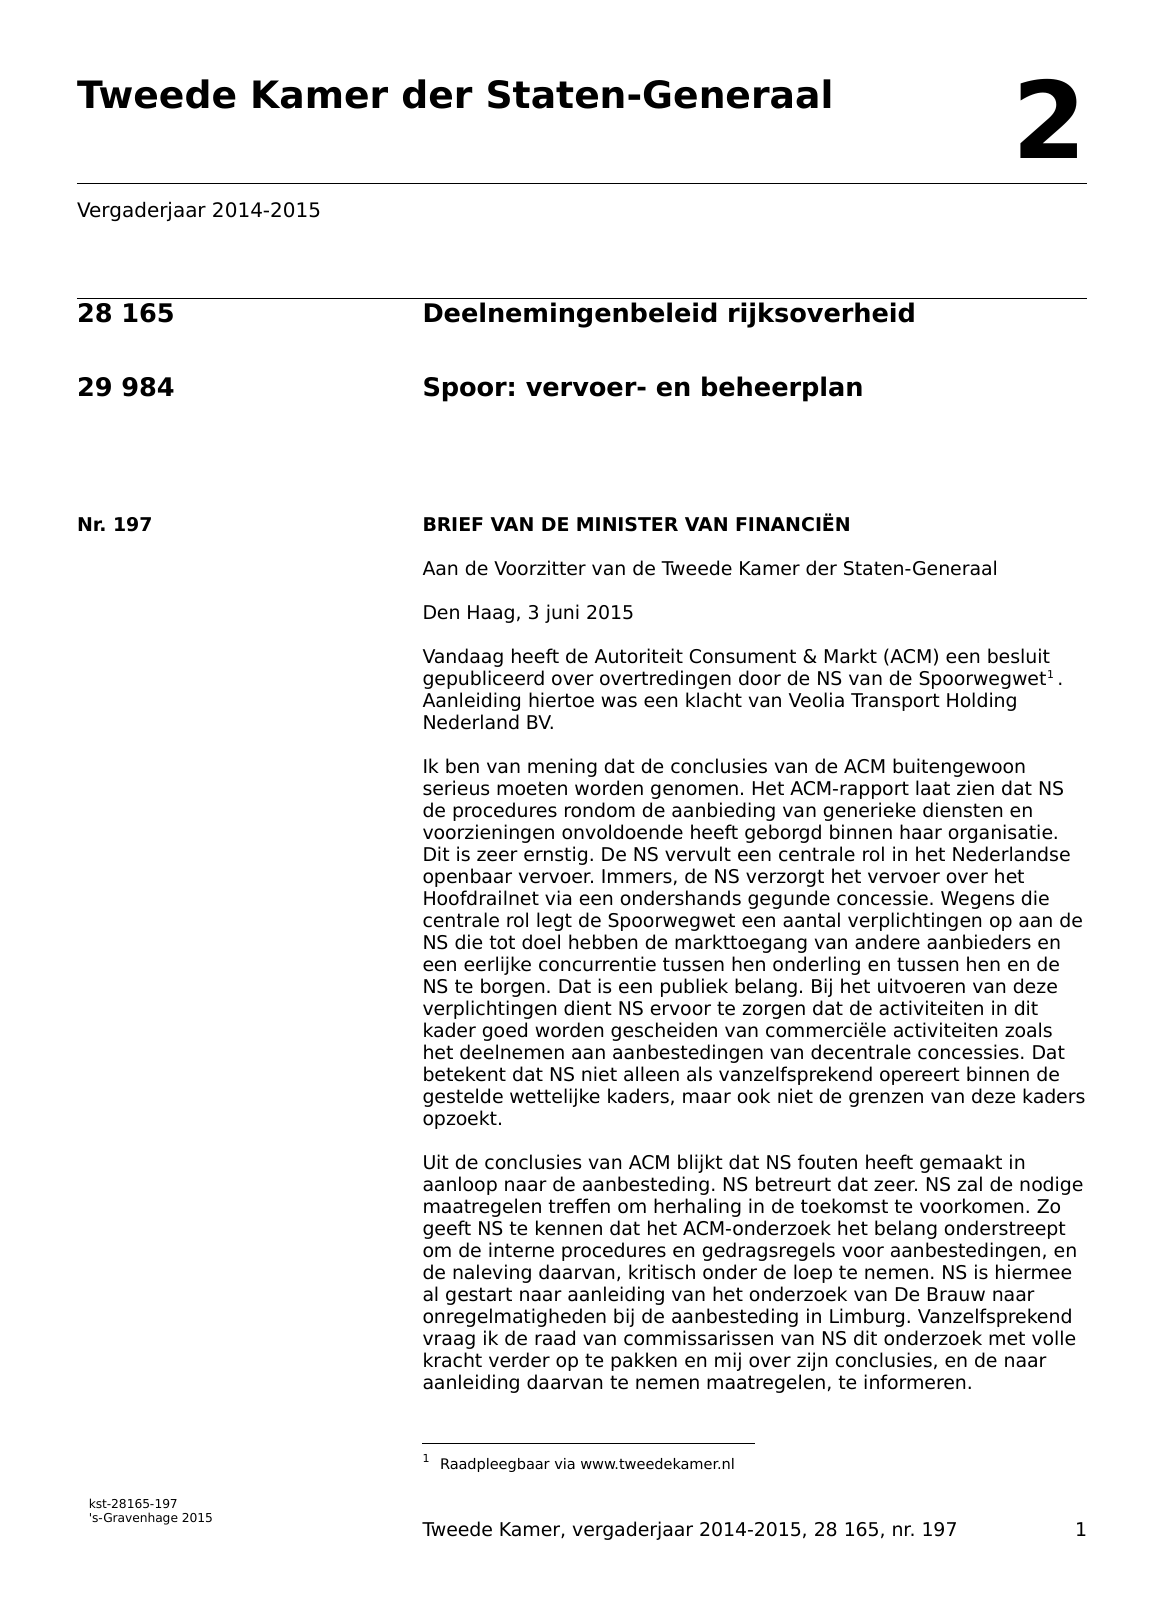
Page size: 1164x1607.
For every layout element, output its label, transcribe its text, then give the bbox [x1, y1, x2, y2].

text 's-Gravenhage 2015 [88, 1511, 323, 1525]
text Raadpleegbaar via www.tweedekamer.nl [422, 1452, 1087, 1474]
text kst-28165-197 [88, 1497, 323, 1511]
subtitle Nr. 197 BRIEF VAN DE MINISTER VAN FINANCIËN [77, 514, 1087, 536]
subtitle 28 165 Deelnemingenbeleid rijksoverheid [77, 299, 1087, 329]
text Aan de Voorzitter van de Tweede Kamer der Staten-Generaal [422, 558, 1087, 580]
subtitle 29 984 Spoor: vervoer- en beheerplan [77, 373, 1087, 403]
text Den Haag, 3 juni 2015 [422, 602, 1087, 624]
text Uit de conclusies van ACM blijkt dat NS fouten heeft gemaakt in aanloop naar de aanbesteding. NS betreurt dat zeer. NS zal de nodige maatregelen treffen om herhaling in de toekomst te voorkomen. Zo geeft NS te kennen dat het ACM-onderzoek het belang onderstreept om de interne procedures en gedragsregels voor aanbestedingen, en de naleving daarvan, kritisch onder de loep te nemen. NS is hiermee al gestart naar aanleiding van het onderzoek van De Brauw naar onregelmatigheden bij de aanbesteding in Limburg. Vanzelfsprekend vraag ik de raad van commissarissen van NS dit onderzoek met volle kracht verder op te pakken en mij over zijn conclusies, en de naar aanleiding daarvan te nemen maatregelen, te informeren. [422, 1152, 1087, 1394]
table_cell Vergaderjaar 2014-2015 [77, 184, 1087, 298]
text Ik ben van mening dat de conclusies van de ACM buitengewoon serieus moeten worden genomen. Het ACM-rapport laat zien dat NS de procedures rondom de aanbieding van generieke diensten en voorzieningen onvoldoende heeft geborgd binnen haar organisatie. Dit is zeer ernstig. De NS vervult een centrale rol in het Nederlandse openbaar vervoer. Immers, de NS verzorgt het vervoer over het Hoofdrailnet via een ondershands gegunde concessie. Wegens die centrale rol legt de Spoorwegwet een aantal verplichtingen op aan de NS die tot doel hebben de markttoegang van andere aanbieders en een eerlijke concurrentie tussen hen onderling en tussen hen en de NS te borgen. Dat is een publiek belang. Bij het uitvoeren van deze verplichtingen dient NS ervoor te zorgen dat de activiteiten in dit kader goed worden gescheiden van commerciële activiteiten zoals het deelnemen aan aanbestedingen van decentrale concessies. Dat betekent dat NS niet alleen als vanzelfsprekend opereert binnen de gestelde wettelijke kaders, maar ook niet de grenzen van deze kaders opzoekt. [422, 756, 1087, 1130]
table_header 2 [886, 59, 1087, 183]
table_header Tweede Kamer der Staten-Generaal [77, 59, 886, 183]
text Vandaag heeft de Autoriteit Consument & Markt (ACM) een besluit gepubliceerd over overtredingen door de NS van de Spoorwegwet. Aanleiding hiertoe was een klacht van Veolia Transport Holding Nederland BV. [422, 646, 1087, 734]
